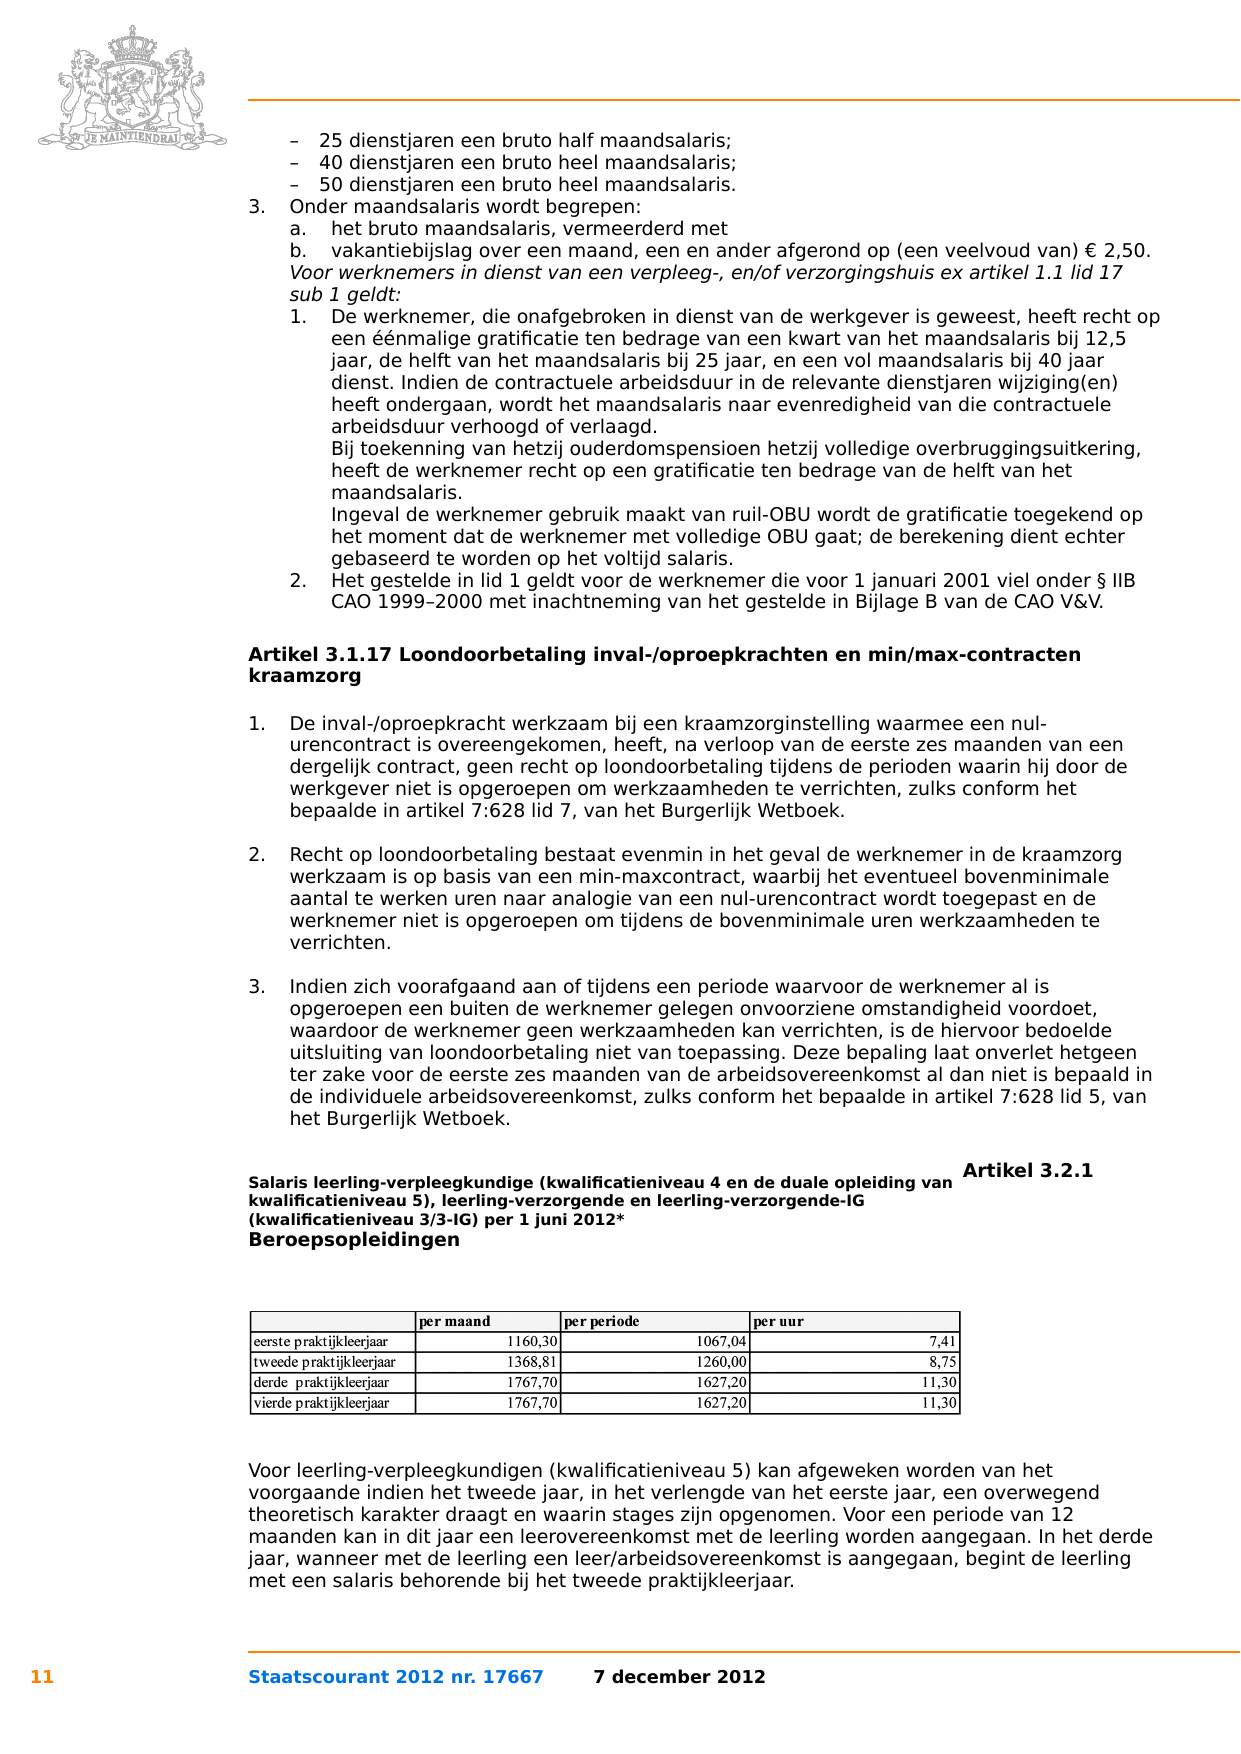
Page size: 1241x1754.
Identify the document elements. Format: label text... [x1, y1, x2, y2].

text 2. Recht op loondoorbetaling bestaat evenmin in het geval de werknemer in de kraamzorg werkzaam is op basis van een min-maxcontract, waarbij het eventueel bovenminimale aantal te werken uren naar analogie van een nul-urencontract wordt toegepast en de werknemer niet is opgeroepen om tijdens de bovenminimale uren werkzaamheden te verrichten. [248, 844, 1163, 954]
text Salaris leerling-verpleegkundige (kwalificatieniveau 4 en de duale opleiding van kwalificatieniveau 5), leerling-verzorgende en leerling-verzorgende-IG (kwalificatieniveau 3/3-IG) per 1 juni 2012* [248, 1174, 963, 1229]
text 1. De werknemer, die onafgebroken in dienst van de werkgever is geweest, heeft recht op een éénmalige gratificatie ten bedrage van een kwart van het maandsalaris bij 12,5 jaar, de helft van het maandsalaris bij 25 jaar, en een vol maandsalaris bij 40 jaar dienst. Indien de contractuele arbeidsduur in de relevante dienstjaren wijziging(en) heeft ondergaan, wordt het maandsalaris naar evenredigheid van die contractuele arbeidsduur verhoogd of verlaagd. [289, 306, 1163, 438]
picture [248, 1309, 963, 1416]
subtitle Artikel 3.1.17 Loondoorbetaling inval-/oproepkrachten en min/max-contracten kraamzorg [248, 643, 1163, 687]
text a. het bruto maandsalaris, vermeerderd met [289, 218, 1163, 240]
text 2. Het gestelde in lid 1 geldt voor de werknemer die voor 1 januari 2001 viel onder § IIB CAO 1999–2000 met inachtneming van het gestelde in Bijlage B van de CAO V&V. [289, 569, 1163, 613]
text – 40 dienstjaren een bruto heel maandsalaris; [289, 152, 1163, 174]
text b. vakantiebijslag over een maand, een en ander afgerond op (een veelvoud van) € 2,50. [289, 240, 1163, 262]
text Bij toekenning van hetzij ouderdomspensioen hetzij volledige overbruggingsuitkering, heeft de werknemer recht op een gratificatie ten bedrage van de helft van het maandsalaris. [331, 438, 1163, 503]
text 3. Indien zich voorafgaand aan of tijdens een periode waarvoor de werknemer al is opgeroepen een buiten de werknemer gelegen onvoorziene omstandigheid voordoet, waardoor de werknemer geen werkzaamheden kan verrichten, is de hiervoor bedoelde uitsluiting van loondoorbetaling niet van toepassing. Deze bepaling laat onverlet hetgeen ter zake voor de eerste zes maanden van de arbeidsovereenkomst al dan niet is bepaald in de individuele arbeidsovereenkomst, zulks conform het bepaalde in artikel 7:628 lid 5, van het Burgerlijk Wetboek. [248, 976, 1163, 1130]
text – 50 dienstjaren een bruto heel maandsalaris. [289, 174, 1163, 196]
text Ingeval de werknemer gebruik maakt van ruil-OBU wordt de gratificatie toegekend op het moment dat de werknemer met volledige OBU gaat; de berekening dient echter gebaseerd te worden op het voltijd salaris. [331, 503, 1163, 569]
text Voor leerling-verpleegkundigen (kwalificatieniveau 5) kan afgeweken worden van het voorgaande indien het tweede jaar, in het verlengde van het eerste jaar, een overwegend theoretisch karakter draagt en waarin stages zijn opgenomen. Voor een periode van 12 maanden kan in dit jaar een leerovereenkomst met de leerling worden aangegaan. In het derde jaar, wanneer met de leerling een leer/arbeidsovereenkomst is aangegaan, begint de leerling met een salaris behorende bij het tweede praktijkleerjaar. [248, 1459, 1163, 1591]
text Voor werknemers in dienst van een verpleeg-, en/of verzorgingshuis ex artikel 1.1 lid 17 sub 1 geldt: [289, 262, 1163, 306]
subtitle Artikel 3.2.1 Beroepsopleidingen [248, 1160, 1163, 1251]
text – 25 dienstjaren een bruto half maandsalaris; [289, 130, 1163, 152]
text 3. Onder maandsalaris wordt begrepen: [248, 196, 1163, 218]
picture [38, 25, 227, 150]
text 1. De inval-/oproepkracht werkzaam bij een kraamzorginstelling waarmee een nul-urencontract is overeengekomen, heeft, na verloop van de eerste zes maanden van een dergelijk contract, geen recht op loondoorbetaling tijdens de perioden waarin hij door de werkgever niet is opgeroepen om werkzaamheden te verrichten, zulks conform het bepaalde in artikel 7:628 lid 7, van het Burgerlijk Wetboek. [248, 712, 1163, 822]
